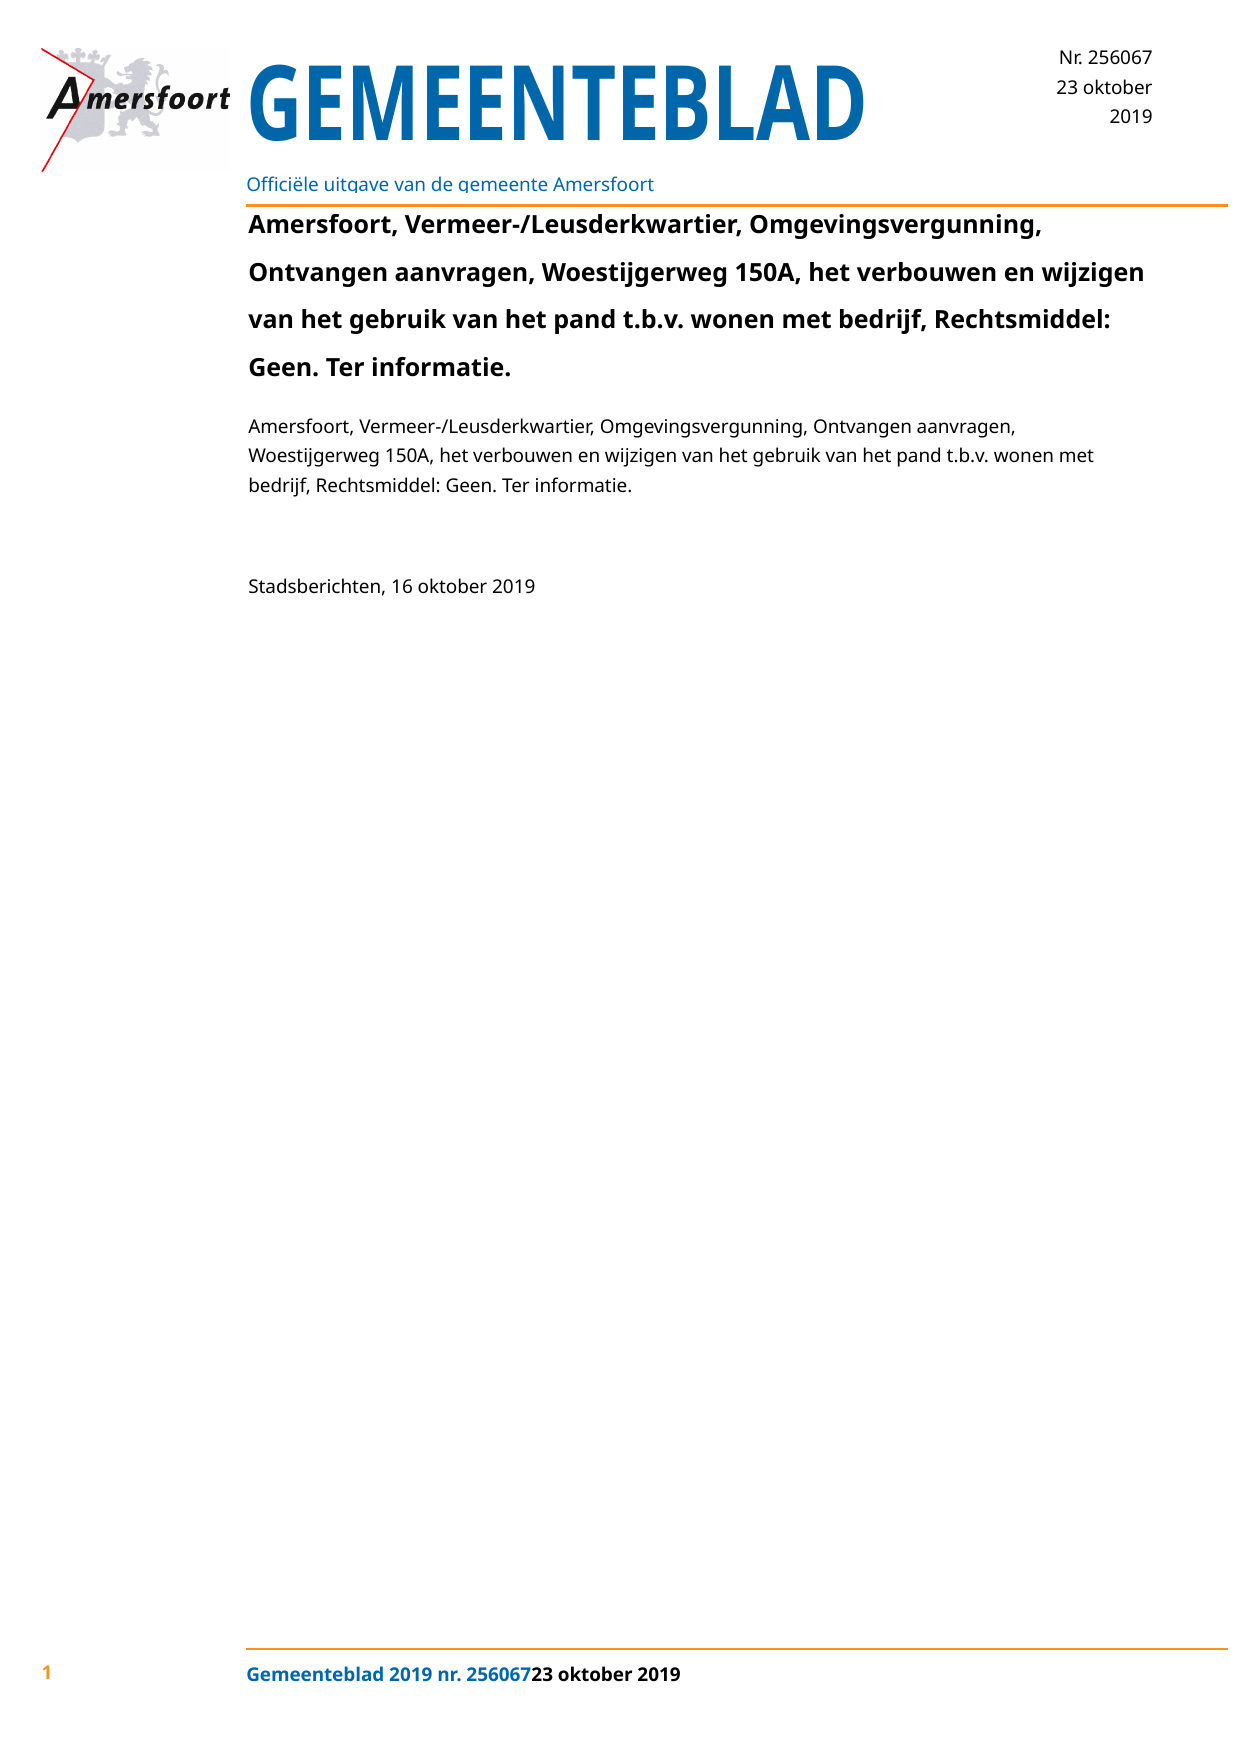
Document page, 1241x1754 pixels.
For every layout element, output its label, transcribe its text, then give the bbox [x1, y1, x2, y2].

text Amersfoort, Vermeer-/Leusderkwartier, Omgevingsvergunning, Ontvangen aanvragen, Woestijgerweg 150A, het verbouwen en wijzigen van het gebruik van het pand t.b.v. wonen met bedrijf, Rechtsmiddel: Geen. Ter informatie. [248, 207, 1152, 384]
picture [41, 47, 231, 172]
text Amersfoort, Vermeer-/Leusderkwartier, Omgevingsvergunning, Ontvangen aanvragen, Woestijgerweg 150A, het verbouwen en wijzigen van het gebruik van het pand t.b.v. wonen met bedrijf, Rechtsmiddel: Geen. Ter informatie. [248, 413, 1152, 498]
text Stadsberichten, 16 oktober 2019 [248, 573, 1152, 599]
